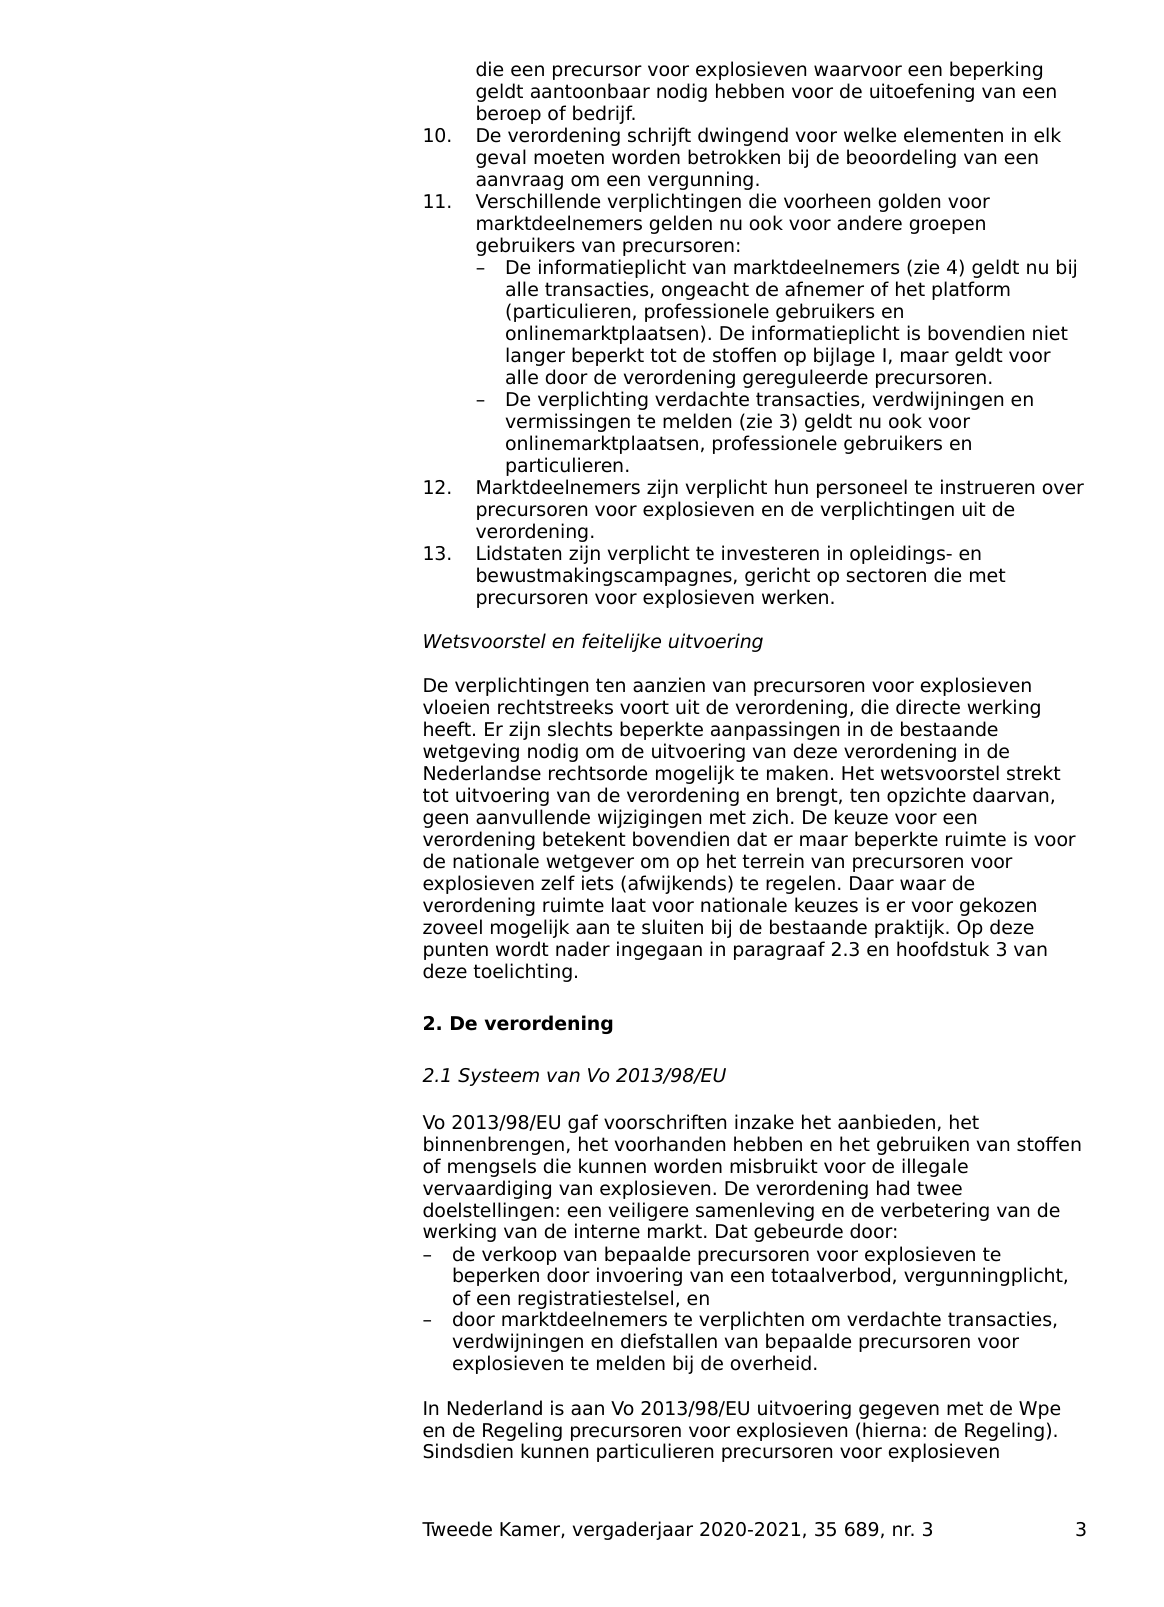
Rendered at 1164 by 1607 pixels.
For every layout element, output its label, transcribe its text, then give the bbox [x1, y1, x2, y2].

text 11. Verschillende verplichtingen die voorheen golden voor marktdeelnemers gelden nu ook voor andere groepen gebruikers van precursoren: [422, 191, 1087, 257]
text In Nederland is aan Vo 2013/98/EU uitvoering gegeven met de Wpe en de Regeling precursoren voor explosieven (hierna: de Regeling). Sindsdien kunnen particulieren precursoren voor explosieven [422, 1397, 1087, 1463]
text – De verplichting verdachte transacties, verdwijningen en vermissingen te melden (zie 3) geldt nu ook voor onlinemarktplaatsen, professionele gebruikers en particulieren. [476, 389, 1087, 477]
subtitle 2. De verordening [422, 1013, 1087, 1034]
text Vo 2013/98/EU gaf voorschriften inzake het aanbieden, het binnenbrengen, het voorhanden hebben en het gebruiken van stoffen of mengsels die kunnen worden misbruikt voor de illegale vervaardiging van explosieven. De verordening had twee doelstellingen: een veiligere samenleving en de verbetering van de werking van de interne markt. Dat gebeurde door: [422, 1112, 1087, 1243]
text – door marktdeelnemers te verplichten om verdachte transacties, verdwijningen en diefstallen van bepaalde precursoren voor explosieven te melden bij de overheid. [422, 1309, 1087, 1375]
subtitle 2.1 Systeem van Vo 2013/98/EU [422, 1064, 1087, 1087]
text – De informatieplicht van marktdeelnemers (zie 4) geldt nu bij alle transacties, ongeacht de afnemer of het platform (particulieren, professionele gebruikers en onlinemarktplaatsen). De informatieplicht is bovendien niet langer beperkt tot de stoffen op bijlage I, maar geldt voor alle door de verordening gereguleerde precursoren. [476, 257, 1087, 389]
text 12. Marktdeelnemers zijn verplicht hun personeel te instrueren over precursoren voor explosieven en de verplichtingen uit de verordening. [422, 477, 1087, 543]
subtitle Wetsvoorstel en feitelijke uitvoering [422, 631, 1087, 653]
text – de verkoop van bepaalde precursoren voor explosieven te beperken door invoering van een totaalverbod, vergunningplicht, of een registratiestelsel, en [422, 1243, 1087, 1309]
text 10. De verordening schrijft dwingend voor welke elementen in elk geval moeten worden betrokken bij de beoordeling van een aanvraag om een vergunning. [422, 125, 1087, 191]
text 13. Lidstaten zijn verplicht te investeren in opleidings- en bewustmakingscampagnes, gericht op sectoren die met precursoren voor explosieven werken. [422, 543, 1087, 608]
text De verplichtingen ten aanzien van precursoren voor explosieven vloeien rechtstreeks voort uit de verordening, die directe werking heeft. Er zijn slechts beperkte aanpassingen in de bestaande wetgeving nodig om de uitvoering van deze verordening in de Nederlandse rechtsorde mogelijk te maken. Het wetsvoorstel strekt tot uitvoering van de verordening en brengt, ten opzichte daarvan, geen aanvullende wijzigingen met zich. De keuze voor een verordening betekent bovendien dat er maar beperkte ruimte is voor de nationale wetgever om op het terrein van precursoren voor explosieven zelf iets (afwijkends) te regelen. Daar waar de verordening ruimte laat voor nationale keuzes is er voor gekozen zoveel mogelijk aan te sluiten bij de bestaande praktijk. Op deze punten wordt nader ingegaan in paragraaf 2.3 en hoofdstuk 3 van deze toelichting. [422, 675, 1087, 983]
text die een precursor voor explosieven waarvoor een beperking geldt aantoonbaar nodig hebben voor de uitoefening van een beroep of bedrijf. [422, 59, 1087, 125]
